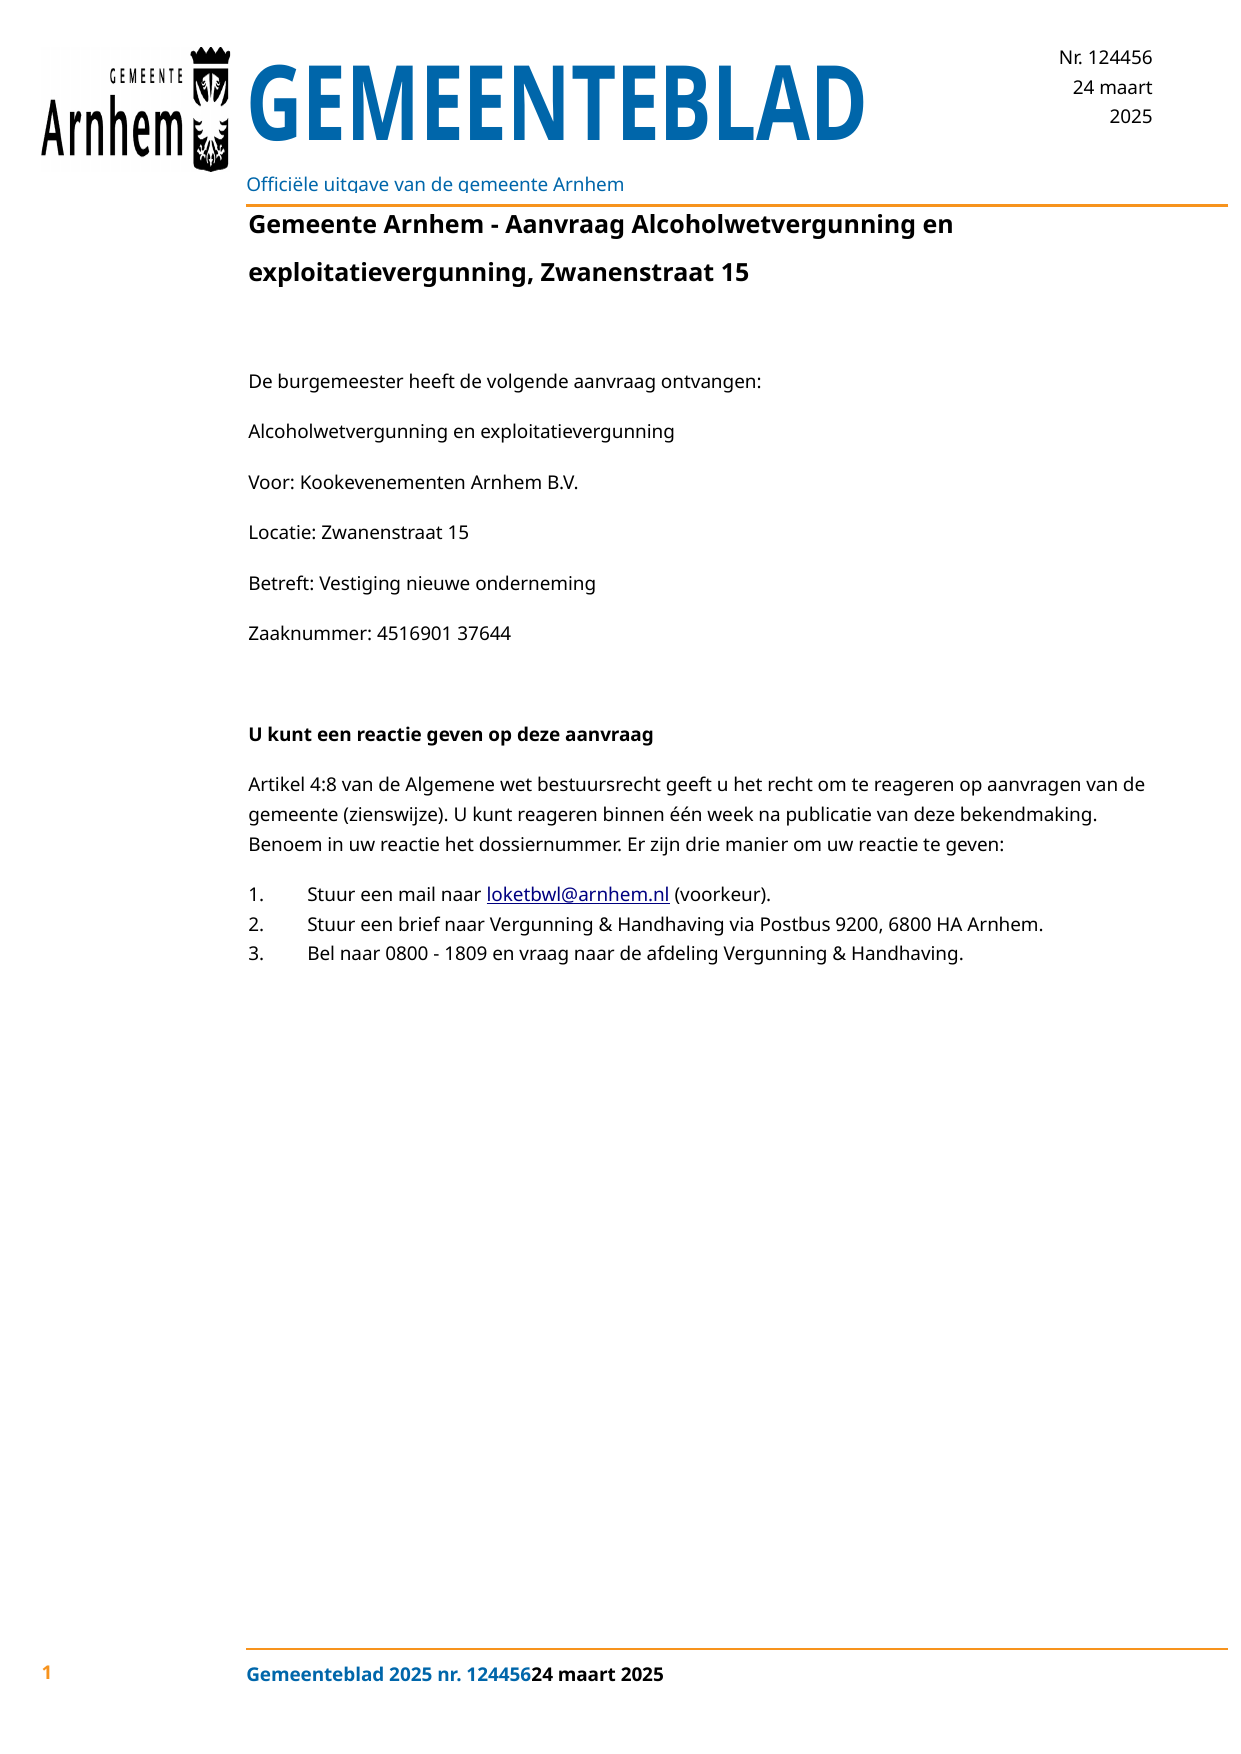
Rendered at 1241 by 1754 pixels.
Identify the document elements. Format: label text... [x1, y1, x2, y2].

text Locatie: Zwanenstraat 15 [248, 519, 1152, 545]
text Gemeente Arnhem - Aanvraag Alcoholwetvergunning en exploitatievergunning, Zwanenstraat 15 [248, 207, 1152, 288]
text Alcoholwetvergunning en exploitatievergunning [248, 419, 1152, 444]
text Zaaknummer: 4516901 37644 [248, 620, 1152, 646]
text U kunt een reactie geven op deze aanvraag [248, 721, 1152, 747]
list Bel naar 0800 - 1809 en vraag naar de afdeling Vergunning & Handhaving. [248, 940, 1152, 966]
list Stuur een brief naar Vergunning & Handhaving via Postbus 9200, 6800 HA Arnhem. [248, 911, 1152, 937]
text Betreft: Vestiging nieuwe onderneming [248, 570, 1152, 596]
picture [41, 47, 231, 172]
text De burgemeester heeft de volgende aanvraag ontvangen: [248, 368, 1152, 394]
list Stuur een mail naar loketbwl@arnhem.nl (voorkeur). [248, 881, 1152, 907]
text Voor: Kookevenementen Arnhem B.V. [248, 469, 1152, 495]
text Artikel 4:8 van de Algemene wet bestuursrecht geeft u het recht om te reageren op aanvragen van de gemeente (zienswijze). U kunt reageren binnen één week na publicatie van deze bekendmaking. Benoem in uw reactie het dossiernummer. Er zijn drie manier om uw reactie te geven: [248, 772, 1152, 857]
